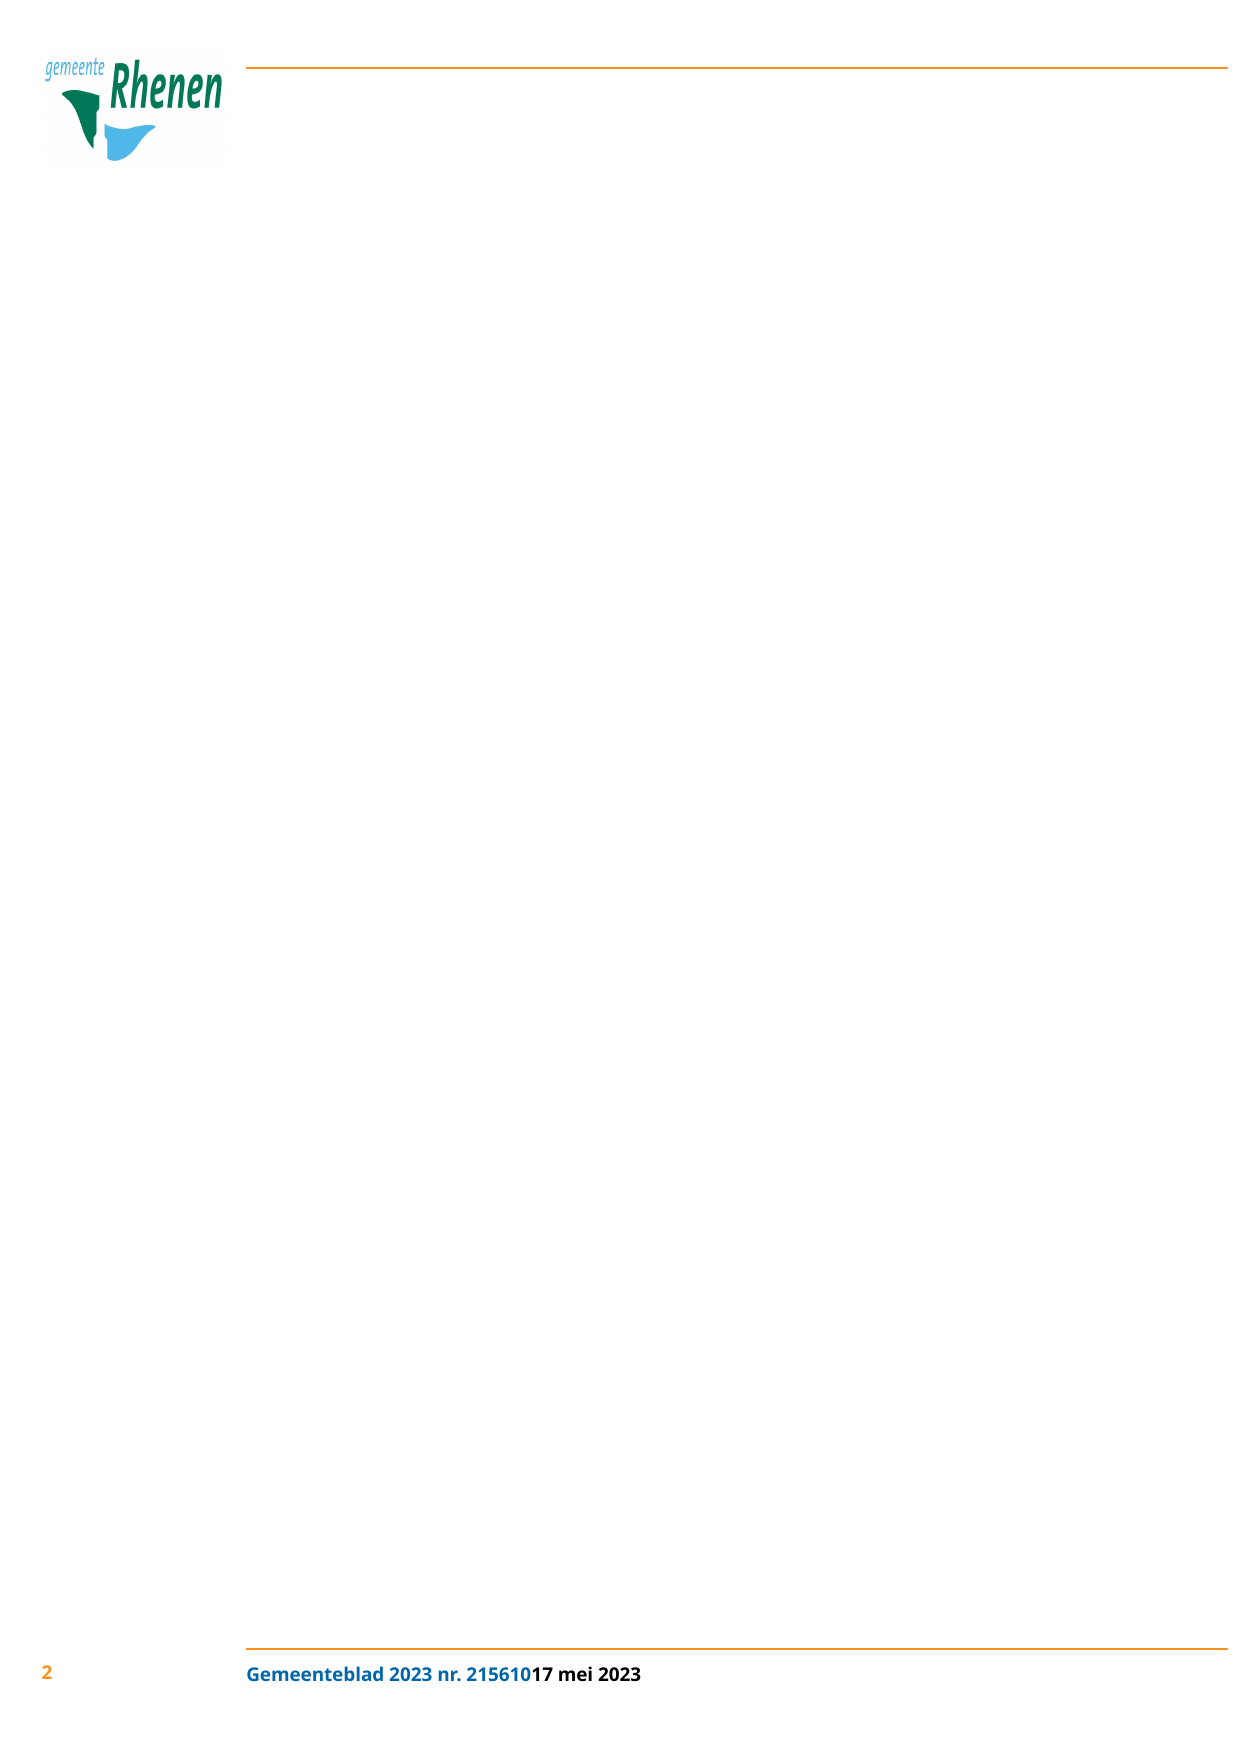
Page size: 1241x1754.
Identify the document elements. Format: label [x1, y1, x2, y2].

picture [41, 47, 231, 172]
